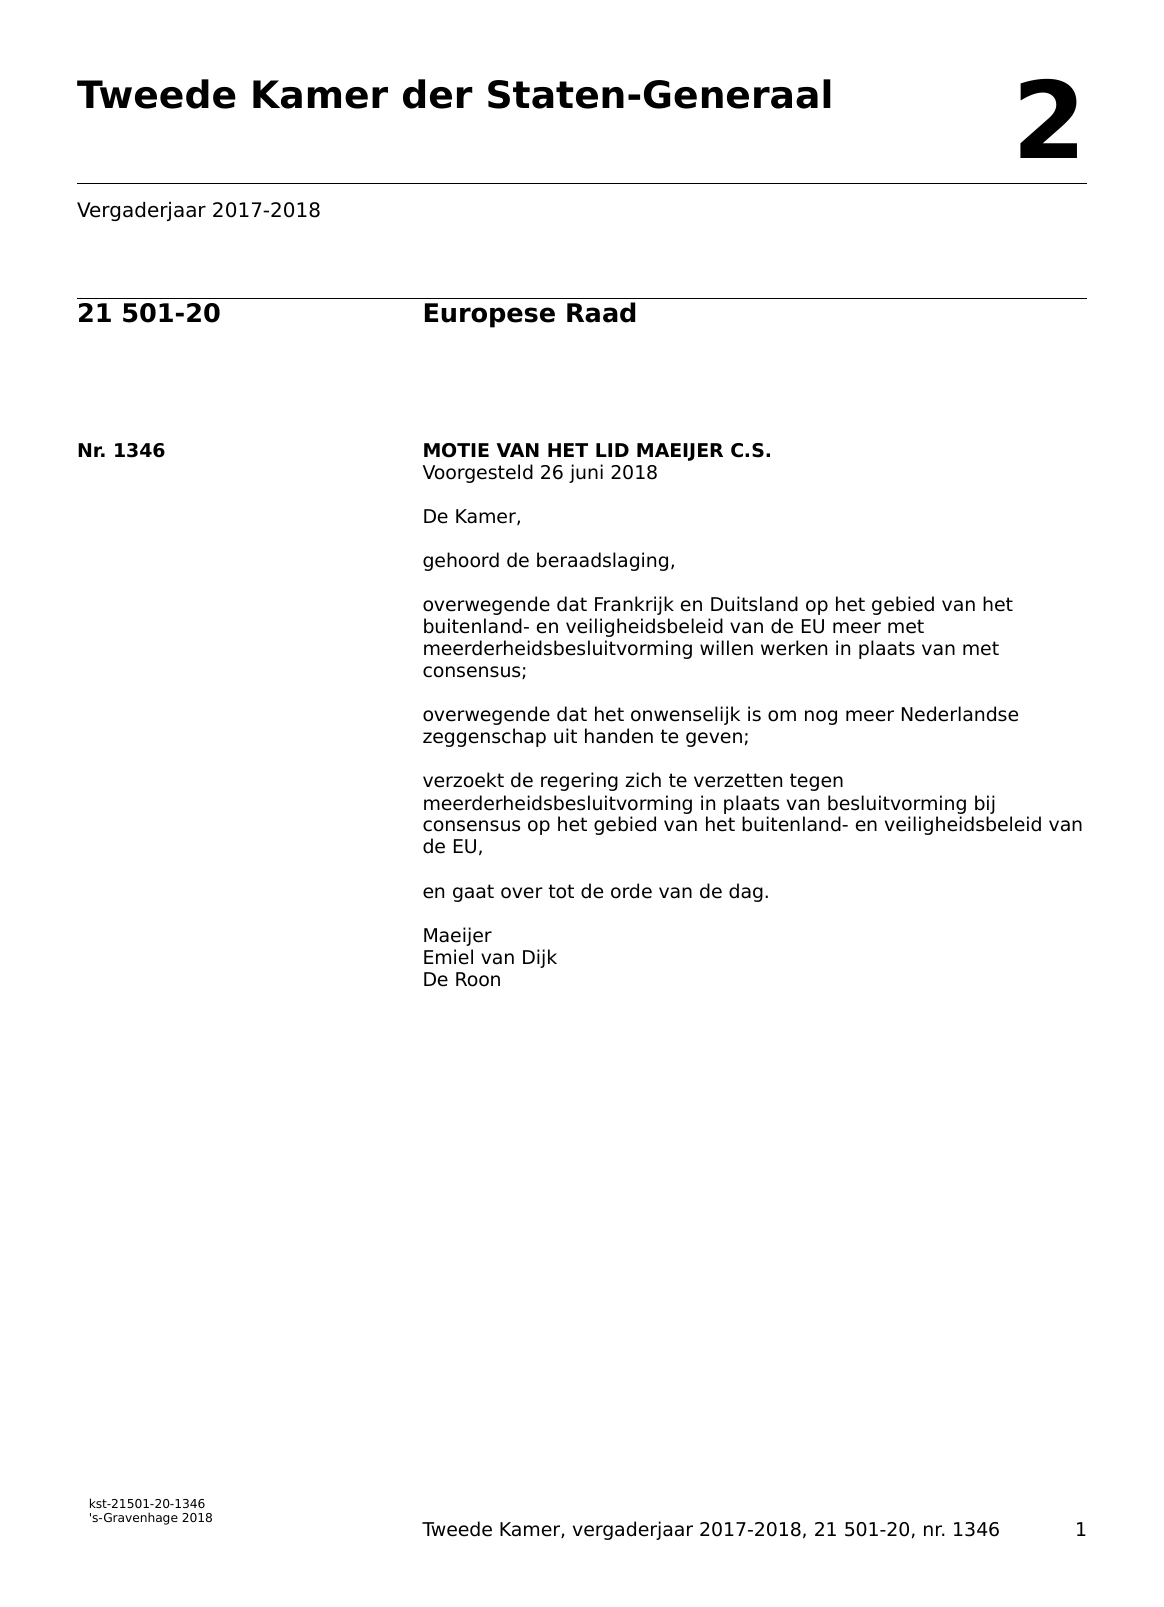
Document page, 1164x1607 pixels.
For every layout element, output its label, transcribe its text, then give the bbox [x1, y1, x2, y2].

text Emiel van Dijk [422, 947, 1087, 969]
text overwegende dat Frankrijk en Duitsland op het gebied van het buitenland- en veiligheidsbeleid van de EU meer met meerderheidsbesluitvorming willen werken in plaats van met consensus; [422, 594, 1087, 682]
text 's-Gravenhage 2018 [88, 1511, 323, 1525]
text Maeijer [422, 925, 1087, 947]
text overwegende dat het onwenselijk is om nog meer Nederlandse zeggenschap uit handen te geven; [422, 704, 1087, 748]
text De Roon [422, 969, 1087, 991]
text verzoekt de regering zich te verzetten tegen meerderheidsbesluitvorming in plaats van besluitvorming bij consensus op het gebied van het buitenland- en veiligheidsbeleid van de EU, [422, 770, 1087, 858]
subtitle Nr. 1346 MOTIE VAN HET LID MAEIJER C.S. [77, 440, 1087, 462]
subtitle 21 501-20 Europese Raad [77, 299, 1087, 329]
table_header 2 [886, 59, 1087, 183]
text kst-21501-20-1346 [88, 1497, 323, 1511]
text Voorgesteld 26 juni 2018 [422, 462, 1087, 484]
table_header Tweede Kamer der Staten-Generaal [77, 59, 886, 183]
text en gaat over tot de orde van de dag. [422, 881, 1087, 902]
text De Kamer, [422, 506, 1087, 528]
table_cell Vergaderjaar 2017-2018 [77, 184, 1087, 298]
text gehoord de beraadslaging, [422, 550, 1087, 572]
